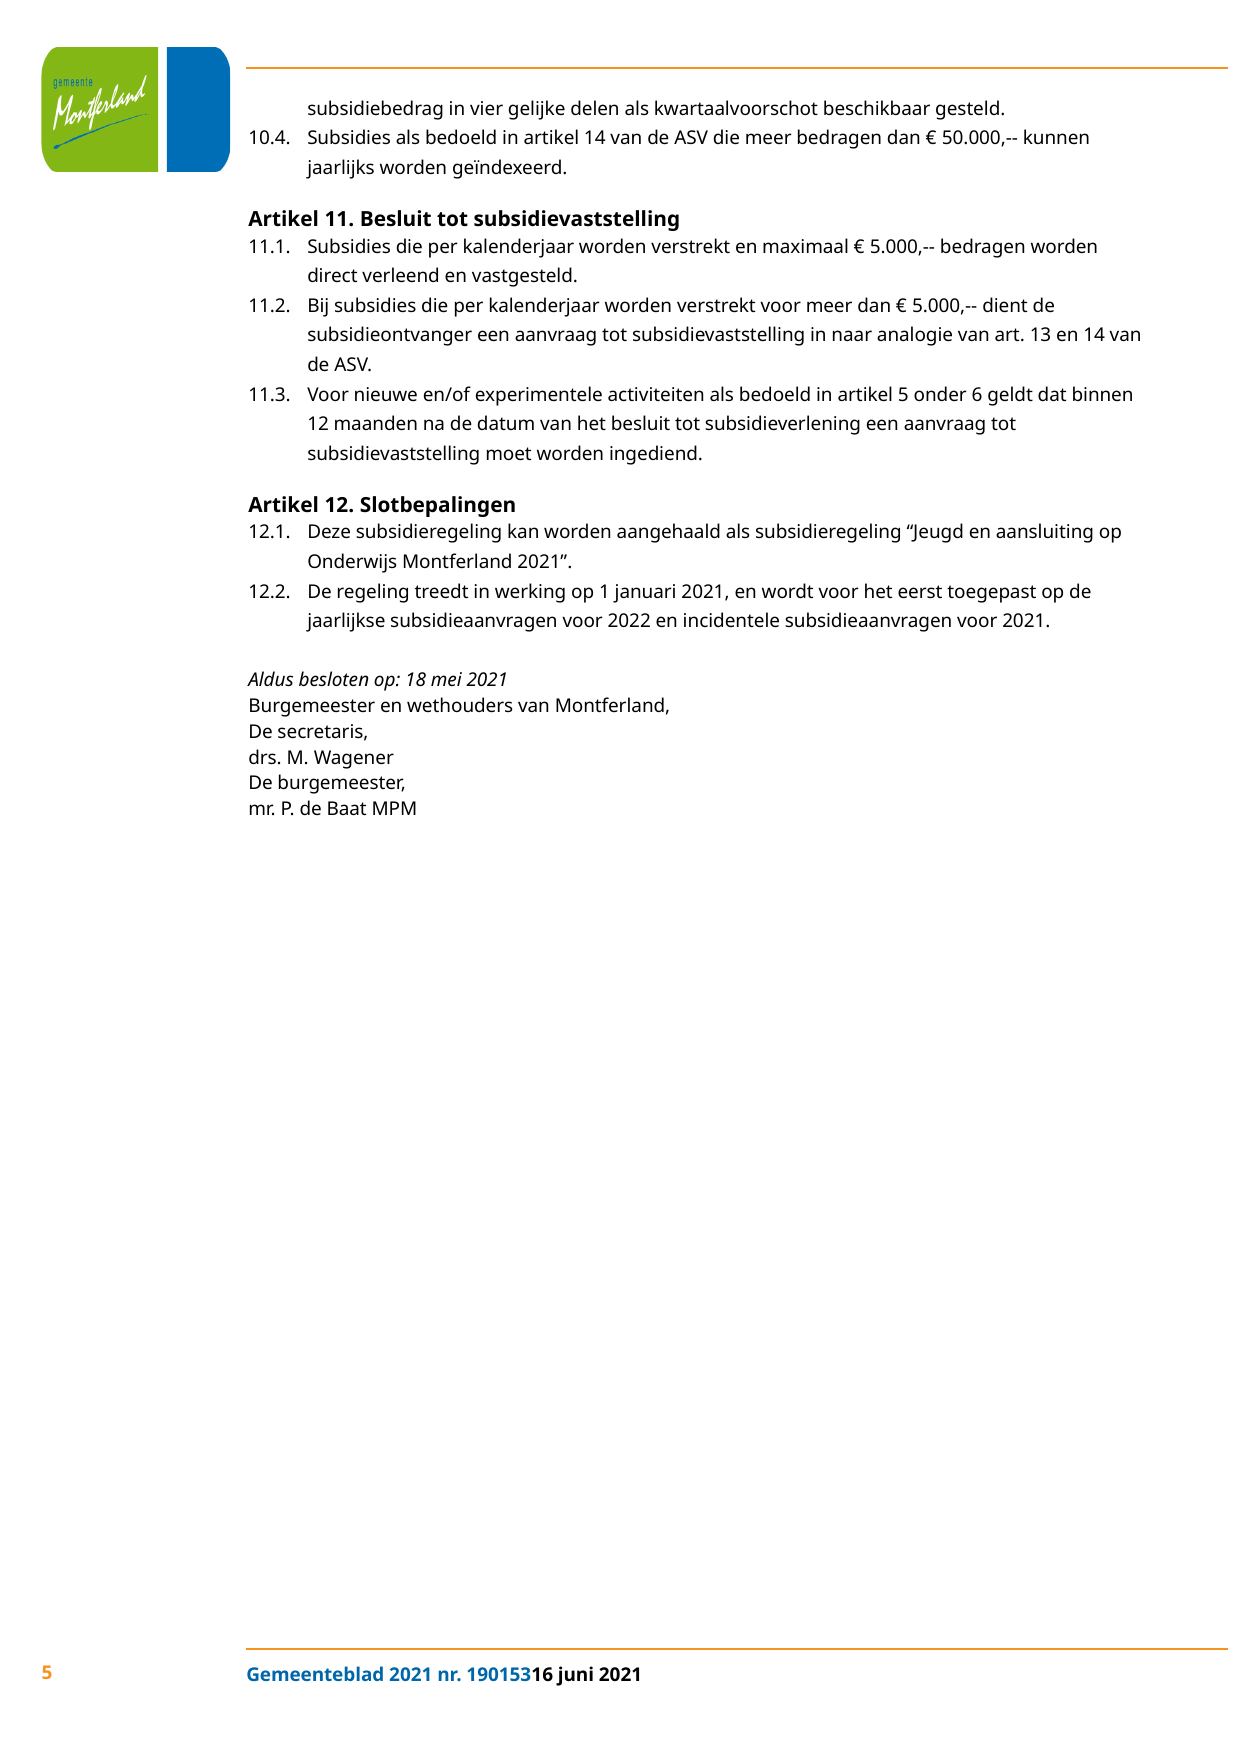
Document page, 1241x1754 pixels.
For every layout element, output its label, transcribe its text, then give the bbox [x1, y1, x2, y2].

list Bij subsidies die per kalenderjaar worden verstrekt voor meer dan € 5.000,-- dient de subsidieontvanger een aanvraag tot subsidievaststelling in naar analogie van art. 13 en 14 van de ASV. [248, 292, 1152, 377]
list Subsidies als bedoeld in artikel 14 van de ASV die meer bedragen dan € 50.000,-- kunnen jaarlijks worden geïndexeerd. [248, 124, 1152, 180]
text Burgemeester en wethouders van Montferland, [248, 692, 1152, 718]
list Subsidies die per kalenderjaar worden verstrekt en maximaal € 5.000,-- bedragen worden direct verleend en vastgesteld. [248, 233, 1152, 288]
list Voor nieuwe en/of experimentele activiteiten als bedoeld in artikel 5 onder 6 geldt dat binnen 12 maanden na de datum van het besluit tot subsidieverlening een aanvraag tot subsidievaststelling moet worden ingediend. [248, 381, 1152, 466]
text mr. P. de Baat MPM [248, 795, 1152, 821]
text Artikel 12. Slotbepalingen [248, 490, 1152, 519]
text drs. M. Wagener [248, 744, 1152, 769]
list Deze subsidieregeling kan worden aangehaald als subsidieregeling “Jeugd en aansluiting op Onderwijs Montferland 2021”. [248, 519, 1152, 574]
picture [41, 47, 231, 172]
text De burgemeester, [248, 769, 1152, 795]
list subsidiebedrag in vier gelijke delen als kwartaalvoorschot beschikbaar gesteld. [248, 95, 1152, 121]
text Artikel 11. Besluit tot subsidievaststelling [248, 204, 1152, 233]
text Aldus besloten op: 18 mei 2021 [248, 667, 1152, 692]
text De secretaris, [248, 718, 1152, 744]
list De regeling treedt in werking op 1 januari 2021, en wordt voor het eerst toegepast op de jaarlijkse subsidieaanvragen voor 2022 en incidentele subsidieaanvragen voor 2021. [248, 578, 1152, 633]
